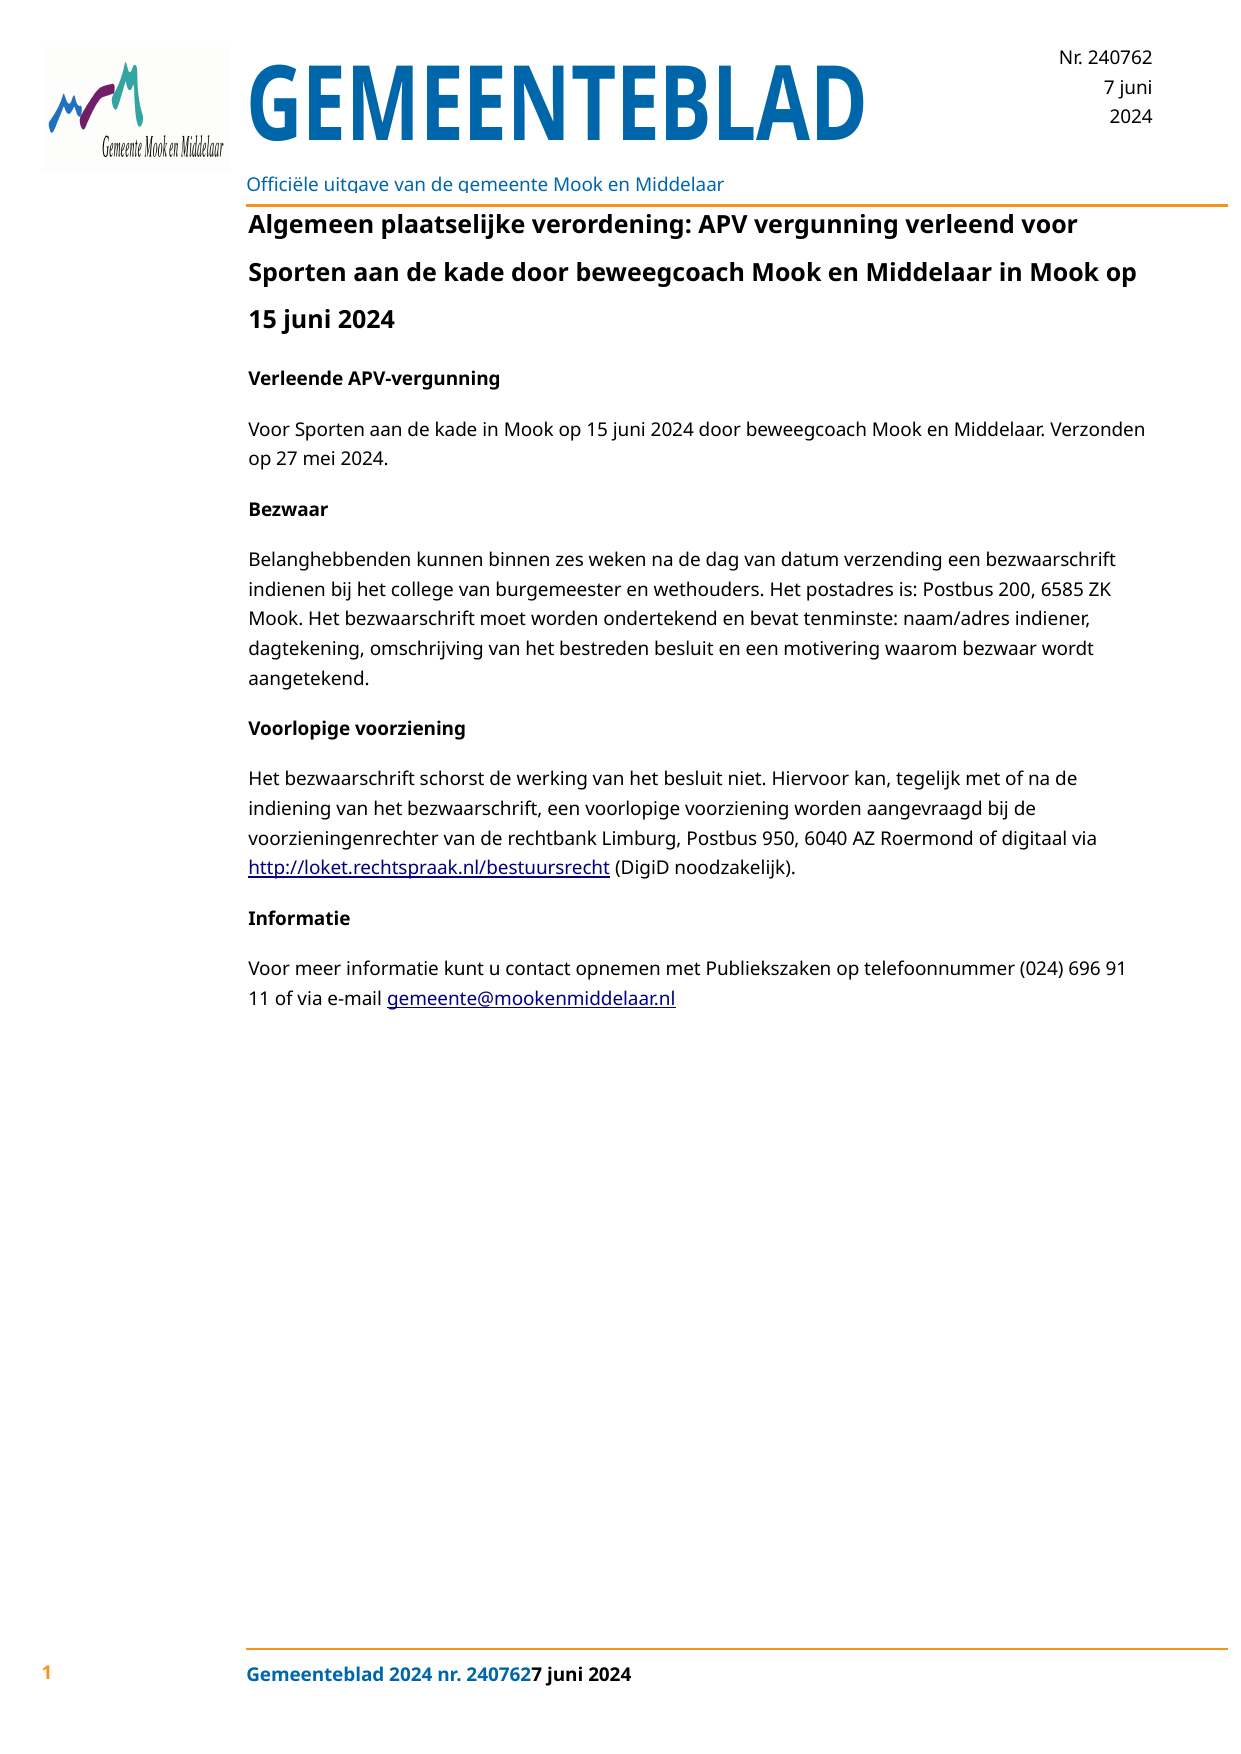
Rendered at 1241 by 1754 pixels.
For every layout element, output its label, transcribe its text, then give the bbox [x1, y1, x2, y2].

text Voorlopige voorziening [248, 715, 1152, 741]
text Informatie [248, 905, 1152, 930]
text Het bezwaarschrift schorst de werking van het besluit niet. Hiervoor kan, tegelijk met of na de indiening van het bezwaarschrift, een voorlopige voorziening worden aangevraagd bij de voorzieningenrechter van de rechtbank Limburg, Postbus 950, 6040 AZ Roermond of digitaal via http://loket.rechtspraak.nl/bestuursrecht (DigiD noodzakelijk). [248, 766, 1152, 880]
text Belanghebbenden kunnen binnen zes weken na de dag van datum verzending een bezwaarschrift indienen bij het college van burgemeester en wethouders. Het postadres is: Postbus 200, 6585 ZK Mook. Het bezwaarschrift moet worden ondertekend en bevat tenminste: naam/adres indiener, dagtekening, omschrijving van het bestreden besluit en een motivering waarom bezwaar wordt aangetekend. [248, 546, 1152, 690]
picture [41, 47, 231, 172]
text Bezwaar [248, 496, 1152, 522]
text Verleende APV-vergunning [248, 366, 1152, 391]
text Voor Sporten aan de kade in Mook op 15 juni 2024 door beweegcoach Mook en Middelaar. Verzonden op 27 mei 2024. [248, 416, 1152, 471]
text Voor meer informatie kunt u contact opnemen met Publiekszaken op telefoonnummer (024) 696 91 11 of via e-mail gemeente@mookenmiddelaar.nl [248, 955, 1152, 1010]
text Algemeen plaatselijke verordening: APV vergunning verleend voor Sporten aan de kade door beweegcoach Mook en Middelaar in Mook op 15 juni 2024 [248, 207, 1152, 336]
